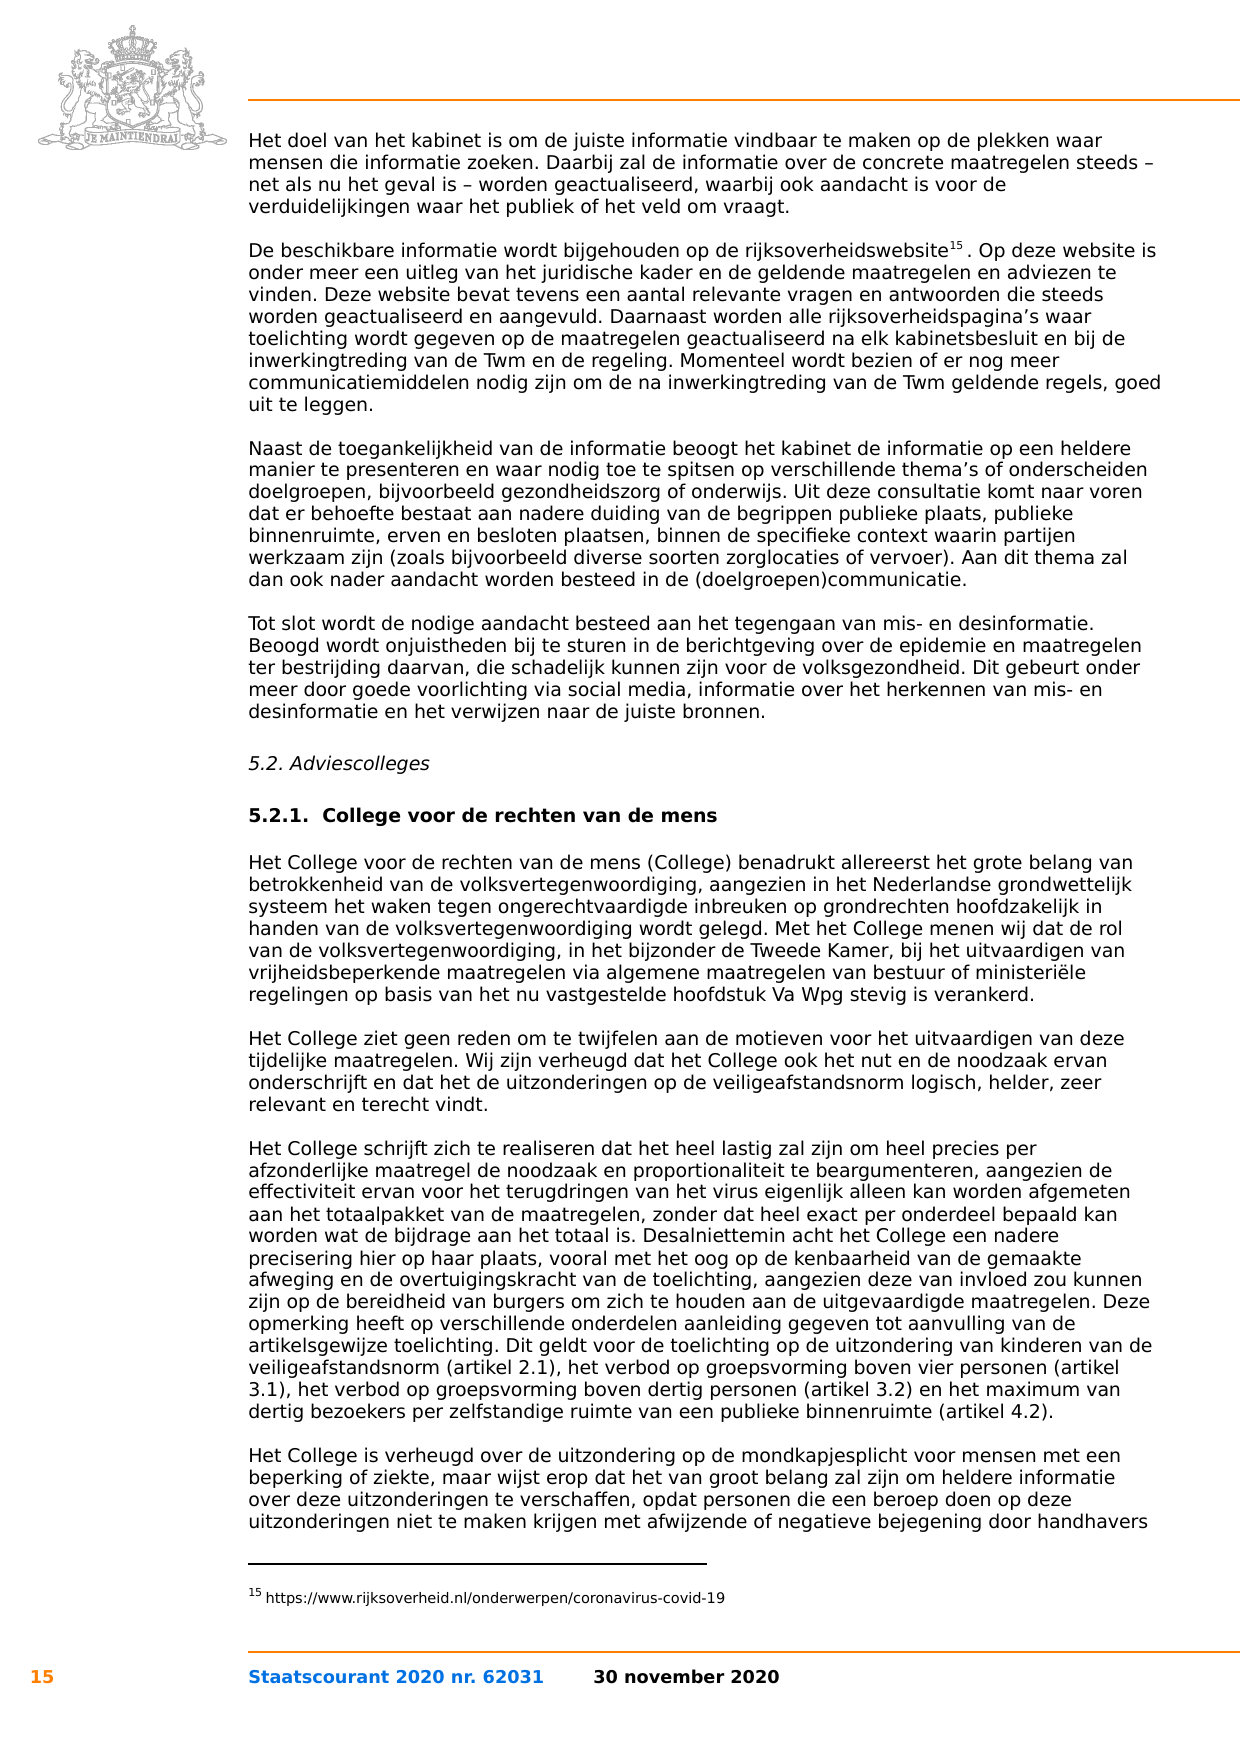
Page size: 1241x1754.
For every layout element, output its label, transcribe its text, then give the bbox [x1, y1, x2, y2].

subtitle 5.2.1. College voor de rechten van de mens [248, 805, 1163, 827]
text Het College voor de rechten van de mens (College) benadrukt allereerst het grote belang van betrokkenheid van de volksvertegenwoordiging, aangezien in het Nederlandse grondwettelijk systeem het waken tegen ongerechtvaardigde inbreuken op grondrechten hoofdzakelijk in handen van de volksvertegenwoordiging wordt gelegd. Met het College menen wij dat de rol van de volksvertegenwoordiging, in het bijzonder de Tweede Kamer, bij het uitvaardigen van vrijheidsbeperkende maatregelen via algemene maatregelen van bestuur of ministeriële regelingen op basis van het nu vastgestelde hoofdstuk Va Wpg stevig is verankerd. [248, 852, 1163, 1006]
text Tot slot wordt de nodige aandacht besteed aan het tegengaan van mis- en desinformatie. Beoogd wordt onjuistheden bij te sturen in de berichtgeving over de epidemie en maatregelen ter bestrijding daarvan, die schadelijk kunnen zijn voor de volksgezondheid. Dit gebeurt onder meer door goede voorlichting via social media, informatie over het herkennen van mis- en desinformatie en het verwijzen naar de juiste bronnen. [248, 613, 1163, 723]
text https://www.rijksoverheid.nl/onderwerpen/coronavirus-covid-19 [248, 1586, 1163, 1608]
text Naast de toegankelijkheid van de informatie beoogt het kabinet de informatie op een heldere manier te presenteren en waar nodig toe te spitsen op verschillende thema’s of onderscheiden doelgroepen, bijvoorbeeld gezondheidszorg of onderwijs. Uit deze consultatie komt naar voren dat er behoefte bestaat aan nadere duiding van de begrippen publieke plaats, publieke binnenruimte, erven en besloten plaatsen, binnen de specifieke context waarin partijen werkzaam zijn (zoals bijvoorbeeld diverse soorten zorglocaties of vervoer). Aan dit thema zal dan ook nader aandacht worden besteed in de (doelgroepen)communicatie. [248, 437, 1163, 591]
text Het doel van het kabinet is om de juiste informatie vindbaar te maken op de plekken waar mensen die informatie zoeken. Daarbij zal de informatie over de concrete maatregelen steeds – net als nu het geval is – worden geactualiseerd, waarbij ook aandacht is voor de verduidelijkingen waar het publiek of het veld om vraagt. [248, 130, 1163, 218]
text Het College schrijft zich te realiseren dat het heel lastig zal zijn om heel precies per afzonderlijke maatregel de noodzaak en proportionaliteit te beargumenteren, aangezien de effectiviteit ervan voor het terugdringen van het virus eigenlijk alleen kan worden afgemeten aan het totaalpakket van de maatregelen, zonder dat heel exact per onderdeel bepaald kan worden wat de bijdrage aan het totaal is. Desalniettemin acht het College een nadere precisering hier op haar plaats, vooral met het oog op de kenbaarheid van de gemaakte afweging en de overtuigingskracht van de toelichting, aangezien deze van invloed zou kunnen zijn op de bereidheid van burgers om zich te houden aan de uitgevaardigde maatregelen. Deze opmerking heeft op verschillende onderdelen aanleiding gegeven tot aanvulling van de artikelsgewijze toelichting. Dit geldt voor de toelichting op de uitzondering van kinderen van de veiligeafstandsnorm (artikel 2.1), het verbod op groepsvorming boven vier personen (artikel 3.1), het verbod op groepsvorming boven dertig personen (artikel 3.2) en het maximum van dertig bezoekers per zelfstandige ruimte van een publieke binnenruimte (artikel 4.2). [248, 1137, 1163, 1423]
text De beschikbare informatie wordt bijgehouden op de rijksoverheidswebsite. Op deze website is onder meer een uitleg van het juridische kader en de geldende maatregelen en adviezen te vinden. Deze website bevat tevens een aantal relevante vragen en antwoorden die steeds worden geactualiseerd en aangevuld. Daarnaast worden alle rijksoverheidspagina’s waar toelichting wordt gegeven op de maatregelen geactualiseerd na elk kabinetsbesluit en bij de inwerkingtreding van de Twm en de regeling. Momenteel wordt bezien of er nog meer communicatiemiddelen nodig zijn om de na inwerkingtreding van de Twm geldende regels, goed uit te leggen. [248, 240, 1163, 416]
picture [38, 25, 227, 150]
subtitle 5.2. Adviescolleges [248, 753, 1163, 775]
text Het College is verheugd over de uitzondering op de mondkapjesplicht voor mensen met een beperking of ziekte, maar wijst erop dat het van groot belang zal zijn om heldere informatie over deze uitzonderingen te verschaffen, opdat personen die een beroep doen op deze uitzonderingen niet te maken krijgen met afwijzende of negatieve bejegening door handhavers [248, 1445, 1163, 1533]
text Het College ziet geen reden om te twijfelen aan de motieven voor het uitvaardigen van deze tijdelijke maatregelen. Wij zijn verheugd dat het College ook het nut en de noodzaak ervan onderschrijft en dat het de uitzonderingen op de veiligeafstandsnorm logisch, helder, zeer relevant en terecht vindt. [248, 1028, 1163, 1116]
